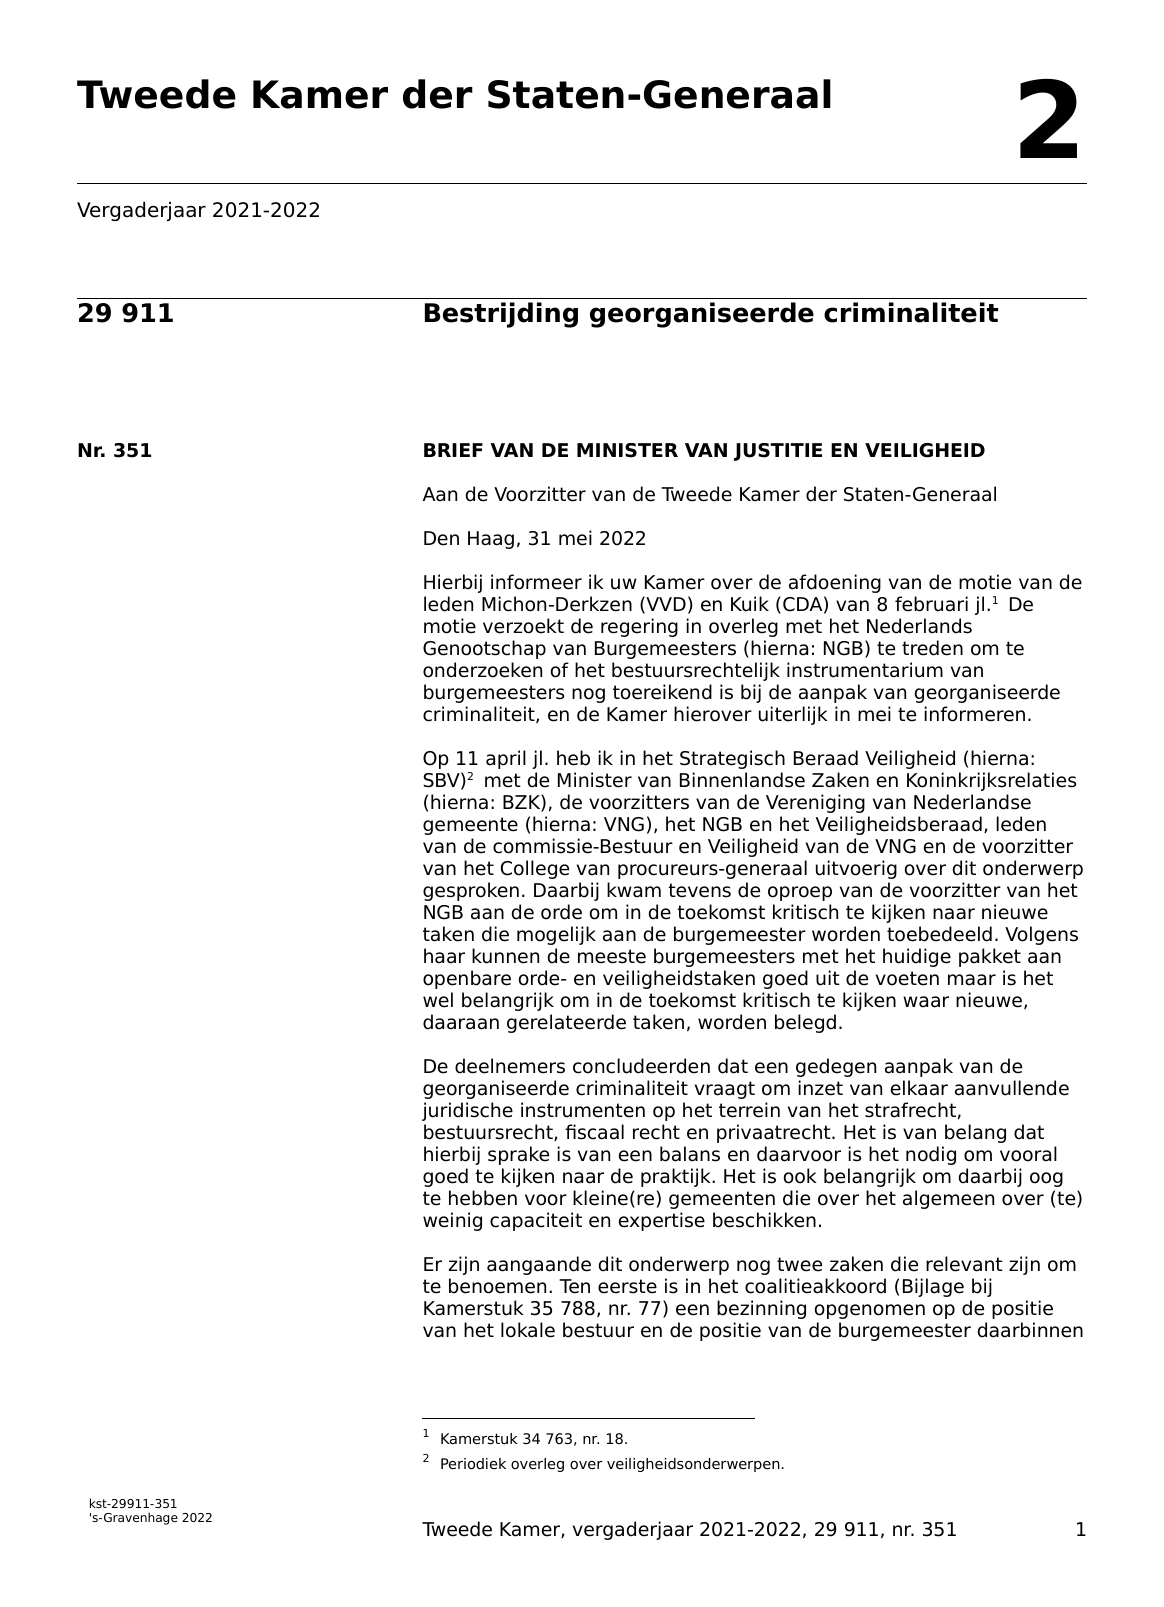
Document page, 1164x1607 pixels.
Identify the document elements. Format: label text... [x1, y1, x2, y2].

text Aan de Voorzitter van de Tweede Kamer der Staten-Generaal [422, 484, 1087, 506]
text De deelnemers concludeerden dat een gedegen aanpak van de georganiseerde criminaliteit vraagt om inzet van elkaar aanvullende juridische instrumenten op het terrein van het strafrecht, bestuursrecht, fiscaal recht en privaatrecht. Het is van belang dat hierbij sprake is van een balans en daarvoor is het nodig om vooral goed te kijken naar de praktijk. Het is ook belangrijk om daarbij oog te hebben voor kleine(re) gemeenten die over het algemeen over (te) weinig capaciteit en expertise beschikken. [422, 1056, 1087, 1232]
text 's-Gravenhage 2022 [88, 1511, 323, 1525]
subtitle 29 911 Bestrijding georganiseerde criminaliteit [77, 299, 1087, 329]
text kst-29911-351 [88, 1497, 323, 1511]
text Periodiek overleg over veiligheidsonderwerpen. [422, 1452, 1087, 1474]
text Kamerstuk 34 763, nr. 18. [422, 1427, 1087, 1449]
text Er zijn aangaande dit onderwerp nog twee zaken die relevant zijn om te benoemen. Ten eerste is in het coalitieakkoord (Bijlage bij Kamerstuk 35 788, nr. 77) een bezinning opgenomen op de positie van het lokale bestuur en de positie van de burgemeester daarbinnen [422, 1254, 1087, 1342]
text Op 11 april jl. heb ik in het Strategisch Beraad Veiligheid (hierna: SBV) met de Minister van Binnenlandse Zaken en Koninkrijksrelaties (hierna: BZK), de voorzitters van de Vereniging van Nederlandse gemeente (hierna: VNG), het NGB en het Veiligheidsberaad, leden van de commissie-Bestuur en Veiligheid van de VNG en de voorzitter van het College van procureurs-generaal uitvoerig over dit onderwerp gesproken. Daarbij kwam tevens de oproep van de voorzitter van het NGB aan de orde om in de toekomst kritisch te kijken naar nieuwe taken die mogelijk aan de burgemeester worden toebedeeld. Volgens haar kunnen de meeste burgemeesters met het huidige pakket aan openbare orde- en veiligheidstaken goed uit de voeten maar is het wel belangrijk om in de toekomst kritisch te kijken waar nieuwe, daaraan gerelateerde taken, worden belegd. [422, 748, 1087, 1034]
subtitle Nr. 351 BRIEF VAN DE MINISTER VAN JUSTITIE EN VEILIGHEID [77, 440, 1087, 462]
text Hierbij informeer ik uw Kamer over de afdoening van de motie van de leden Michon-Derkzen (VVD) en Kuik (CDA) van 8 februari jl. De motie verzoekt de regering in overleg met het Nederlands Genootschap van Burgemeesters (hierna: NGB) te treden om te onderzoeken of het bestuursrechtelijk instrumentarium van burgemeesters nog toereikend is bij de aanpak van georganiseerde criminaliteit, en de Kamer hierover uiterlijk in mei te informeren. [422, 572, 1087, 726]
table_cell Vergaderjaar 2021-2022 [77, 184, 1087, 298]
table_header Tweede Kamer der Staten-Generaal [77, 59, 886, 183]
text Den Haag, 31 mei 2022 [422, 528, 1087, 550]
table_header 2 [886, 59, 1087, 183]
